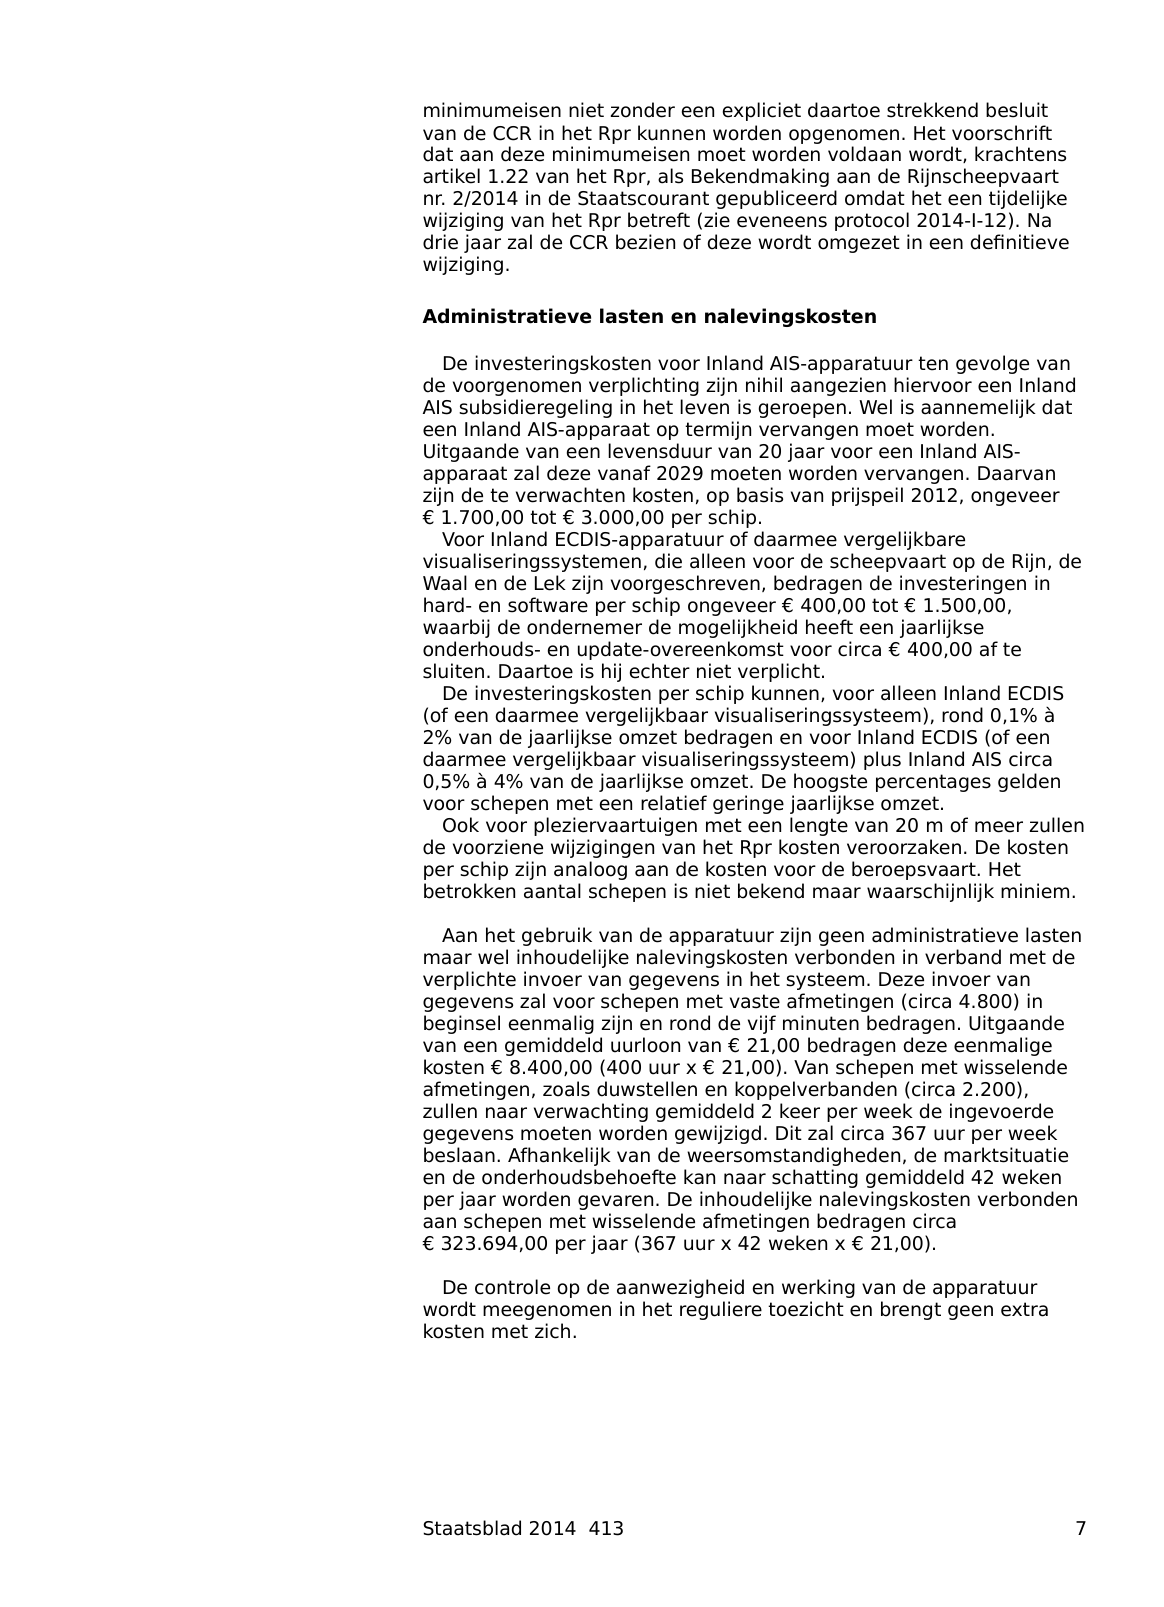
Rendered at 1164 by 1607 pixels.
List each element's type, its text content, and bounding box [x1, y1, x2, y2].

subtitle Administratieve lasten en nalevingskosten [422, 306, 1087, 328]
text De investeringskosten per schip kunnen, voor alleen Inland ECDIS (of een daarmee vergelijkbaar visualiseringssysteem), rond 0,1% à 2% van de jaarlijkse omzet bedragen en voor Inland ECDIS (of een daarmee vergelijkbaar visualiseringssysteem) plus Inland AIS circa 0,5% à 4% van de jaarlijkse omzet. De hoogste percentages gelden voor schepen met een relatief geringe jaarlijkse omzet. [422, 683, 1087, 815]
text Aan het gebruik van de apparatuur zijn geen administratieve lasten maar wel inhoudelijke nalevingskosten verbonden in verband met de verplichte invoer van gegevens in het systeem. Deze invoer van gegevens zal voor schepen met vaste afmetingen (circa 4.800) in beginsel eenmalig zijn en rond de vijf minuten bedragen. Uitgaande van een gemiddeld uurloon van € 21,00 bedragen deze eenmalige kosten € 8.400,00 (400 uur x € 21,00). Van schepen met wisselende afmetingen, zoals duwstellen en koppelverbanden (circa 2.200), zullen naar verwachting gemiddeld 2 keer per week de ingevoerde gegevens moeten worden gewijzigd. Dit zal circa 367 uur per week beslaan. Afhankelijk van de weersomstandigheden, de marktsituatie en de onderhoudsbehoefte kan naar schatting gemiddeld 42 weken per jaar worden gevaren. De inhoudelijke nalevingskosten verbonden aan schepen met wisselende afmetingen bedragen circa € 323.694,00 per jaar (367 uur x 42 weken x € 21,00). [422, 925, 1087, 1254]
text minimumeisen niet zonder een expliciet daartoe strekkend besluit van de CCR in het Rpr kunnen worden opgenomen. Het voorschrift dat aan deze minimumeisen moet worden voldaan wordt, krachtens artikel 1.22 van het Rpr, als Bekendmaking aan de Rijnscheepvaart nr. 2/2014 in de Staatscourant gepubliceerd omdat het een tijdelijke wijziging van het Rpr betreft (zie eveneens protocol 2014-I-12). Na drie jaar zal de CCR bezien of deze wordt omgezet in een definitieve wijziging. [422, 100, 1087, 276]
text Voor Inland ECDIS-apparatuur of daarmee vergelijkbare visualiseringssystemen, die alleen voor de scheepvaart op de Rijn, de Waal en de Lek zijn voorgeschreven, bedragen de investeringen in hard- en software per schip ongeveer € 400,00 tot € 1.500,00, waarbij de ondernemer de mogelijkheid heeft een jaarlijkse onderhouds- en update-overeenkomst voor circa € 400,00 af te sluiten. Daartoe is hij echter niet verplicht. [422, 529, 1087, 683]
text Ook voor pleziervaartuigen met een lengte van 20 m of meer zullen de voorziene wijzigingen van het Rpr kosten veroorzaken. De kosten per schip zijn analoog aan de kosten voor de beroepsvaart. Het betrokken aantal schepen is niet bekend maar waarschijnlijk miniem. [422, 815, 1087, 903]
text De investeringskosten voor Inland AIS-apparatuur ten gevolge van de voorgenomen verplichting zijn nihil aangezien hiervoor een Inland AIS subsidieregeling in het leven is geroepen. Wel is aannemelijk dat een Inland AIS-apparaat op termijn vervangen moet worden. Uitgaande van een levensduur van 20 jaar voor een Inland AIS-apparaat zal deze vanaf 2029 moeten worden vervangen. Daarvan zijn de te verwachten kosten, op basis van prijspeil 2012, ongeveer € 1.700,00 tot € 3.000,00 per schip. [422, 353, 1087, 529]
text De controle op de aanwezigheid en werking van de apparatuur wordt meegenomen in het reguliere toezicht en brengt geen extra kosten met zich. [422, 1277, 1087, 1343]
